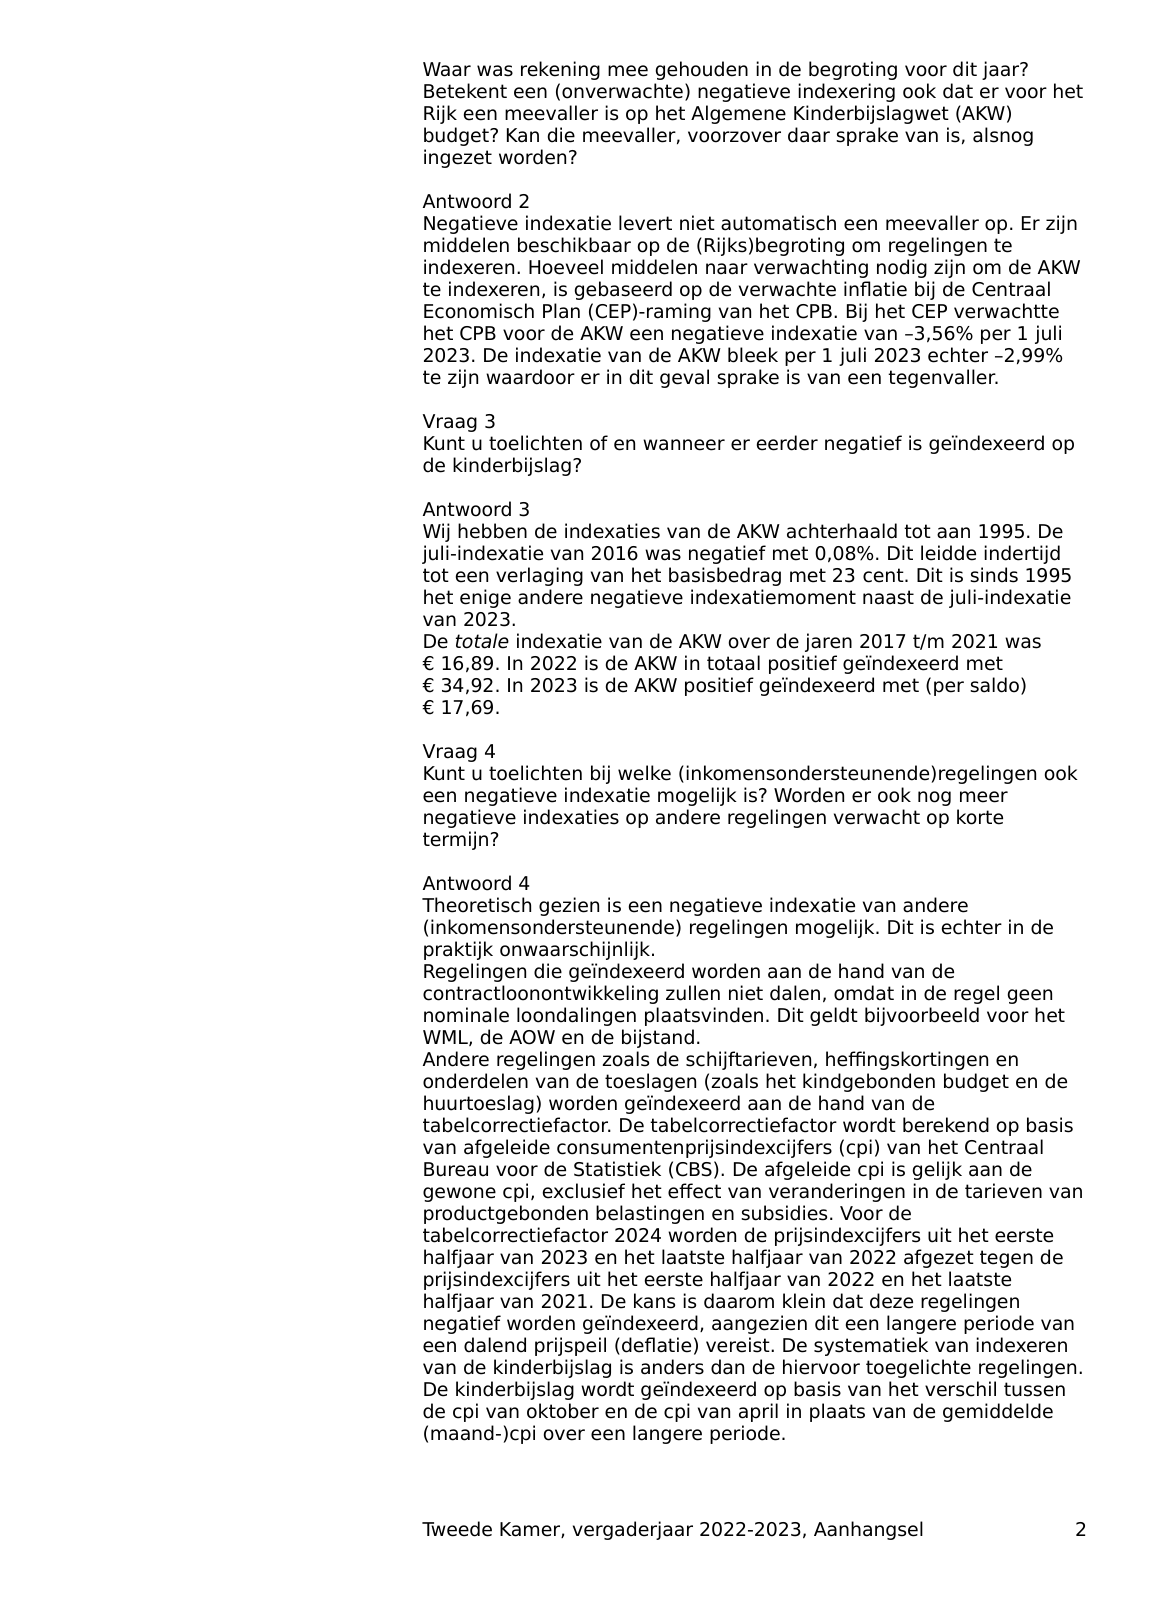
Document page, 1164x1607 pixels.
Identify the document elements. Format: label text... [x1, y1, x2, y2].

text Vraag 4 [422, 741, 1087, 763]
text Negatieve indexatie levert niet automatisch een meevaller op. Er zijn middelen beschikbaar op de (Rijks)begroting om regelingen te indexeren. Hoeveel middelen naar verwachting nodig zijn om de AKW te indexeren, is gebaseerd op de verwachte inflatie bij de Centraal Economisch Plan (CEP)-raming van het CPB. Bij het CEP verwachtte het CPB voor de AKW een negatieve indexatie van –3,56% per 1 juli 2023. De indexatie van de AKW bleek per 1 juli 2023 echter –2,99% te zijn waardoor er in dit geval sprake is van een tegenvaller. [422, 213, 1087, 389]
text Kunt u toelichten bij welke (inkomensondersteunende)regelingen ook een negatieve indexatie mogelijk is? Worden er ook nog meer negatieve indexaties op andere regelingen verwacht op korte termijn? [422, 763, 1087, 851]
text Andere regelingen zoals de schijftarieven, heffingskortingen en onderdelen van de toeslagen (zoals het kindgebonden budget en de huurtoeslag) worden geïndexeerd aan de hand van de tabelcorrectiefactor. De tabelcorrectiefactor wordt berekend op basis van afgeleide consumentenprijsindexcijfers (cpi) van het Centraal Bureau voor de Statistiek (CBS). De afgeleide cpi is gelijk aan de gewone cpi, exclusief het effect van veranderingen in de tarieven van productgebonden belastingen en subsidies. Voor de tabelcorrectiefactor 2024 worden de prijsindexcijfers uit het eerste halfjaar van 2023 en het laatste halfjaar van 2022 afgezet tegen de prijsindexcijfers uit het eerste halfjaar van 2022 en het laatste halfjaar van 2021. De kans is daarom klein dat deze regelingen negatief worden geïndexeerd, aangezien dit een langere periode van een dalend prijspeil (deflatie) vereist. De systematiek van indexeren van de kinderbijslag is anders dan de hiervoor toegelichte regelingen. De kinderbijslag wordt geïndexeerd op basis van het verschil tussen de cpi van oktober en de cpi van april in plaats van de gemiddelde (maand-)cpi over een langere periode. [422, 1049, 1087, 1445]
text Regelingen die geïndexeerd worden aan de hand van de contractloonontwikkeling zullen niet dalen, omdat in de regel geen nominale loondalingen plaatsvinden. Dit geldt bijvoorbeeld voor het WML, de AOW en de bijstand. [422, 961, 1087, 1049]
text Antwoord 2 [422, 191, 1087, 213]
text Kunt u toelichten of en wanneer er eerder negatief is geïndexeerd op de kinderbijslag? [422, 433, 1087, 477]
text Antwoord 3 [422, 499, 1087, 521]
text Antwoord 4 [422, 873, 1087, 895]
text De totale indexatie van de AKW over de jaren 2017 t/m 2021 was € 16,89. In 2022 is de AKW in totaal positief geïndexeerd met € 34,92. In 2023 is de AKW positief geïndexeerd met (per saldo) € 17,69. [422, 631, 1087, 719]
text Wij hebben de indexaties van de AKW achterhaald tot aan 1995. De juli-indexatie van 2016 was negatief met 0,08%. Dit leidde indertijd tot een verlaging van het basisbedrag met 23 cent. Dit is sinds 1995 het enige andere negatieve indexatiemoment naast de juli-indexatie van 2023. [422, 521, 1087, 631]
text Waar was rekening mee gehouden in de begroting voor dit jaar? Betekent een (onverwachte) negatieve indexering ook dat er voor het Rijk een meevaller is op het Algemene Kinderbijslagwet (AKW) budget? Kan die meevaller, voorzover daar sprake van is, alsnog ingezet worden? [422, 59, 1087, 169]
text Vraag 3 [422, 411, 1087, 433]
text Theoretisch gezien is een negatieve indexatie van andere (inkomensondersteunende) regelingen mogelijk. Dit is echter in de praktijk onwaarschijnlijk. [422, 895, 1087, 961]
